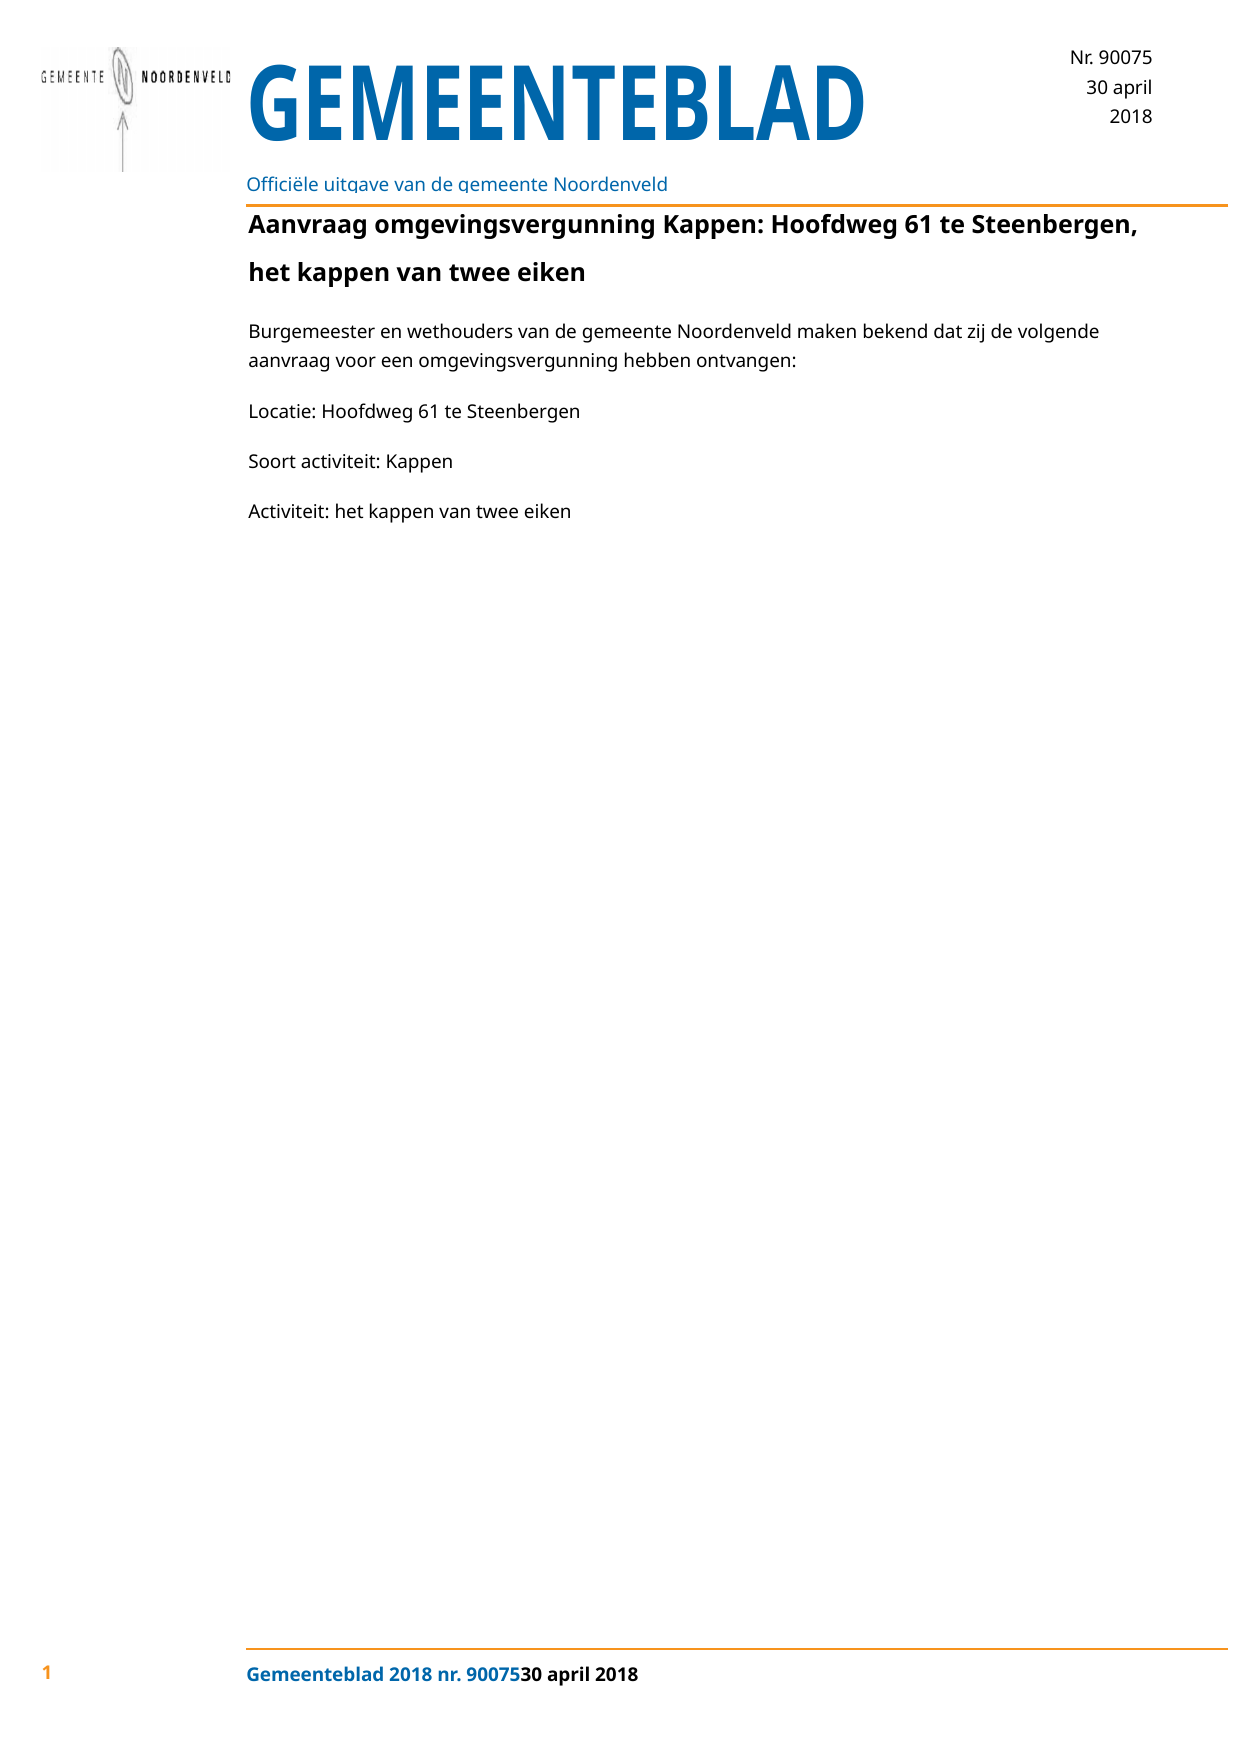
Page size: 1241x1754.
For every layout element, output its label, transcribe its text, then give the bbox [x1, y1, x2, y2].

text Burgemeester en wethouders van de gemeente Noordenveld maken bekend dat zij de volgende aanvraag voor een omgevingsvergunning hebben ontvangen: [248, 318, 1152, 373]
text Activiteit: het kappen van twee eiken [248, 499, 1152, 524]
text Aanvraag omgevingsvergunning Kappen: Hoofdweg 61 te Steenbergen, het kappen van twee eiken [248, 207, 1152, 288]
text Locatie: Hoofdweg 61 te Steenbergen [248, 398, 1152, 424]
text Soort activiteit: Kappen [248, 448, 1152, 474]
picture [41, 47, 231, 172]
